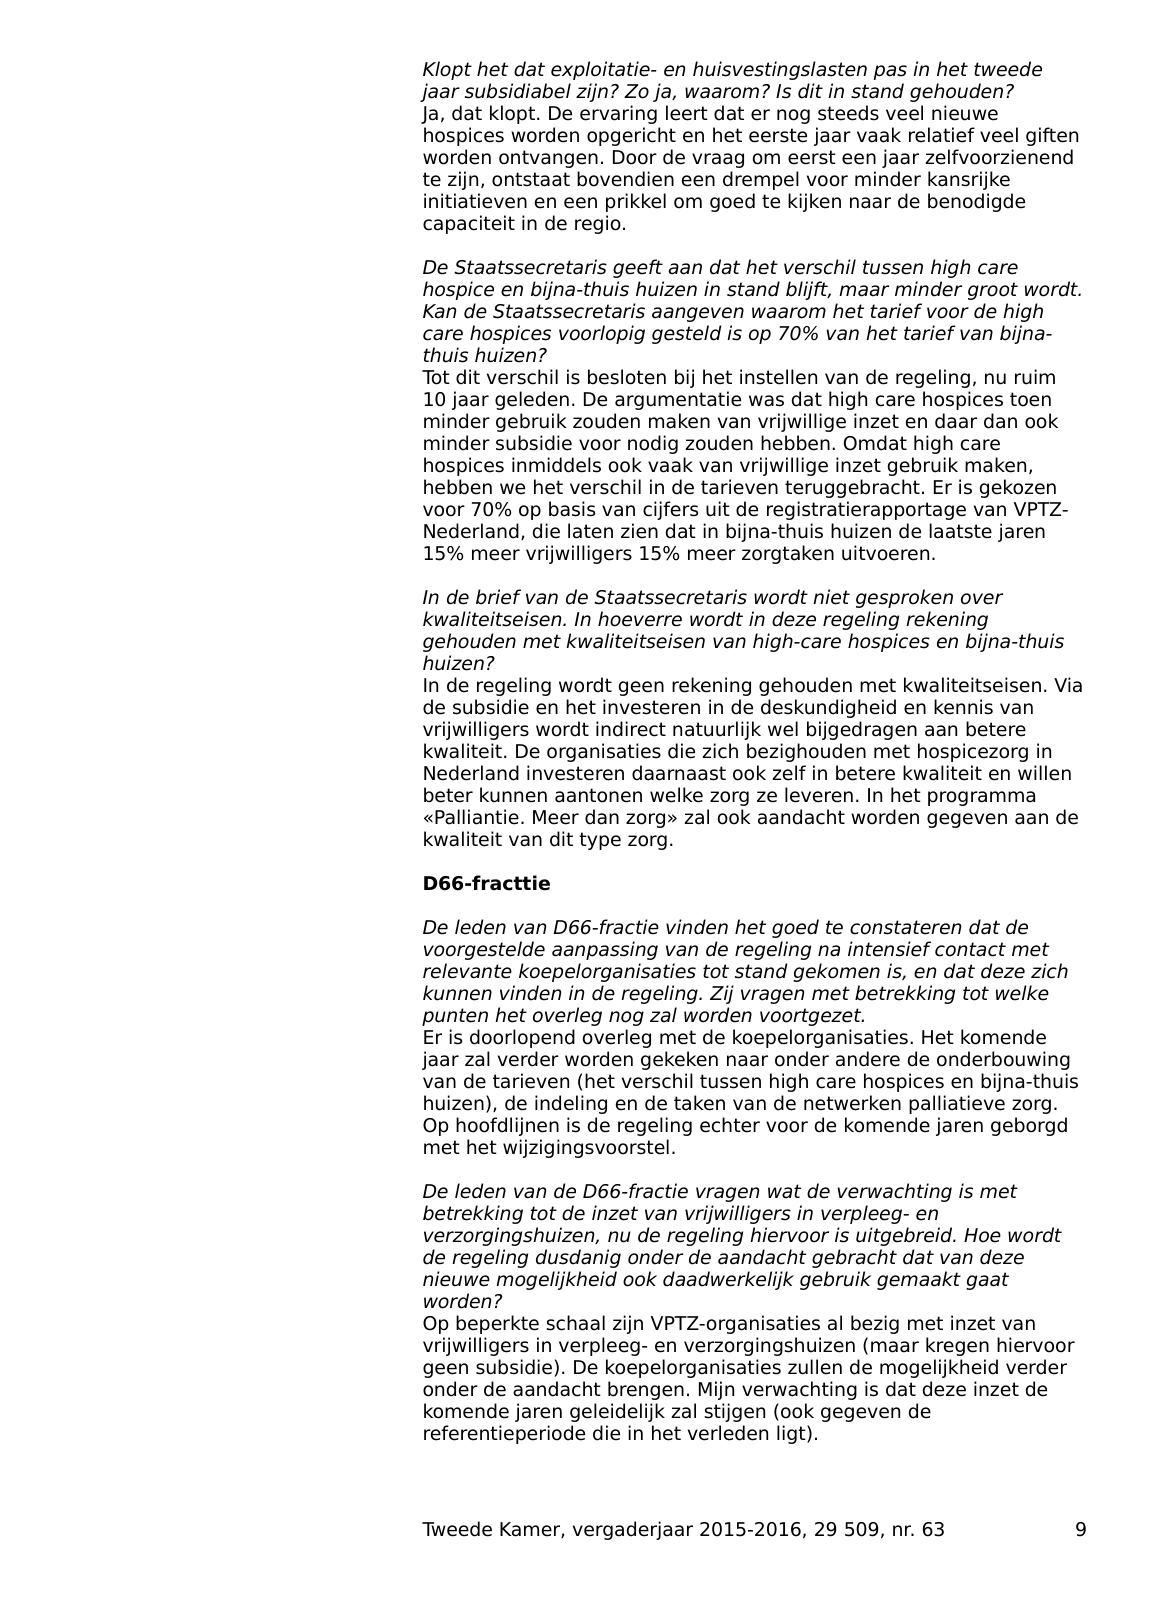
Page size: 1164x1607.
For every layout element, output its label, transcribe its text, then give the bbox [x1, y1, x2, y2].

text De leden van de D66-fractie vragen wat de verwachting is met betrekking tot de inzet van vrijwilligers in verpleeg- en verzorgingshuizen, nu de regeling hiervoor is uitgebreid. Hoe wordt de regeling dusdanig onder de aandacht gebracht dat van deze nieuwe mogelijkheid ook daadwerkelijk gebruik gemaakt gaat worden? [422, 1181, 1087, 1313]
text Er is doorlopend overleg met de koepelorganisaties. Het komende jaar zal verder worden gekeken naar onder andere de onderbouwing van de tarieven (het verschil tussen high care hospices en bijna-thuis huizen), de indeling en de taken van de netwerken palliatieve zorg. Op hoofdlijnen is de regeling echter voor de komende jaren geborgd met het wijzigingsvoorstel. [422, 1027, 1087, 1159]
text Klopt het dat exploitatie- en huisvestingslasten pas in het tweede jaar subsidiabel zijn? Zo ja, waarom? Is dit in stand gehouden? [422, 59, 1087, 103]
text In de brief van de Staatssecretaris wordt niet gesproken over kwaliteitseisen. In hoeverre wordt in deze regeling rekening gehouden met kwaliteitseisen van high-care hospices en bijna-thuis huizen? [422, 587, 1087, 675]
text Ja, dat klopt. De ervaring leert dat er nog steeds veel nieuwe hospices worden opgericht en het eerste jaar vaak relatief veel giften worden ontvangen. Door de vraag om eerst een jaar zelfvoorzienend te zijn, ontstaat bovendien een drempel voor minder kansrijke initiatieven en een prikkel om goed te kijken naar de benodigde capaciteit in de regio. [422, 103, 1087, 235]
subtitle D66-fracttie [422, 873, 1087, 895]
text Tot dit verschil is besloten bij het instellen van de regeling, nu ruim 10 jaar geleden. De argumentatie was dat high care hospices toen minder gebruik zouden maken van vrijwillige inzet en daar dan ook minder subsidie voor nodig zouden hebben. Omdat high care hospices inmiddels ook vaak van vrijwillige inzet gebruik maken, hebben we het verschil in de tarieven teruggebracht. Er is gekozen voor 70% op basis van cijfers uit de registratierapportage van VPTZ-Nederland, die laten zien dat in bijna-thuis huizen de laatste jaren 15% meer vrijwilligers 15% meer zorgtaken uitvoeren. [422, 367, 1087, 565]
text De leden van D66-fractie vinden het goed te constateren dat de voorgestelde aanpassing van de regeling na intensief contact met relevante koepelorganisaties tot stand gekomen is, en dat deze zich kunnen vinden in de regeling. Zij vragen met betrekking tot welke punten het overleg nog zal worden voortgezet. [422, 917, 1087, 1027]
text In de regeling wordt geen rekening gehouden met kwaliteitseisen. Via de subsidie en het investeren in de deskundigheid en kennis van vrijwilligers wordt indirect natuurlijk wel bijgedragen aan betere kwaliteit. De organisaties die zich bezighouden met hospicezorg in Nederland investeren daarnaast ook zelf in betere kwaliteit en willen beter kunnen aantonen welke zorg ze leveren. In het programma «Palliantie. Meer dan zorg» zal ook aandacht worden gegeven aan de kwaliteit van dit type zorg. [422, 675, 1087, 851]
text De Staatssecretaris geeft aan dat het verschil tussen high care hospice en bijna-thuis huizen in stand blijft, maar minder groot wordt. Kan de Staatssecretaris aangeven waarom het tarief voor de high care hospices voorlopig gesteld is op 70% van het tarief van bijna-thuis huizen? [422, 257, 1087, 367]
text Op beperkte schaal zijn VPTZ-organisaties al bezig met inzet van vrijwilligers in verpleeg- en verzorgingshuizen (maar kregen hiervoor geen subsidie). De koepelorganisaties zullen de mogelijkheid verder onder de aandacht brengen. Mijn verwachting is dat deze inzet de komende jaren geleidelijk zal stijgen (ook gegeven de referentieperiode die in het verleden ligt). [422, 1313, 1087, 1445]
